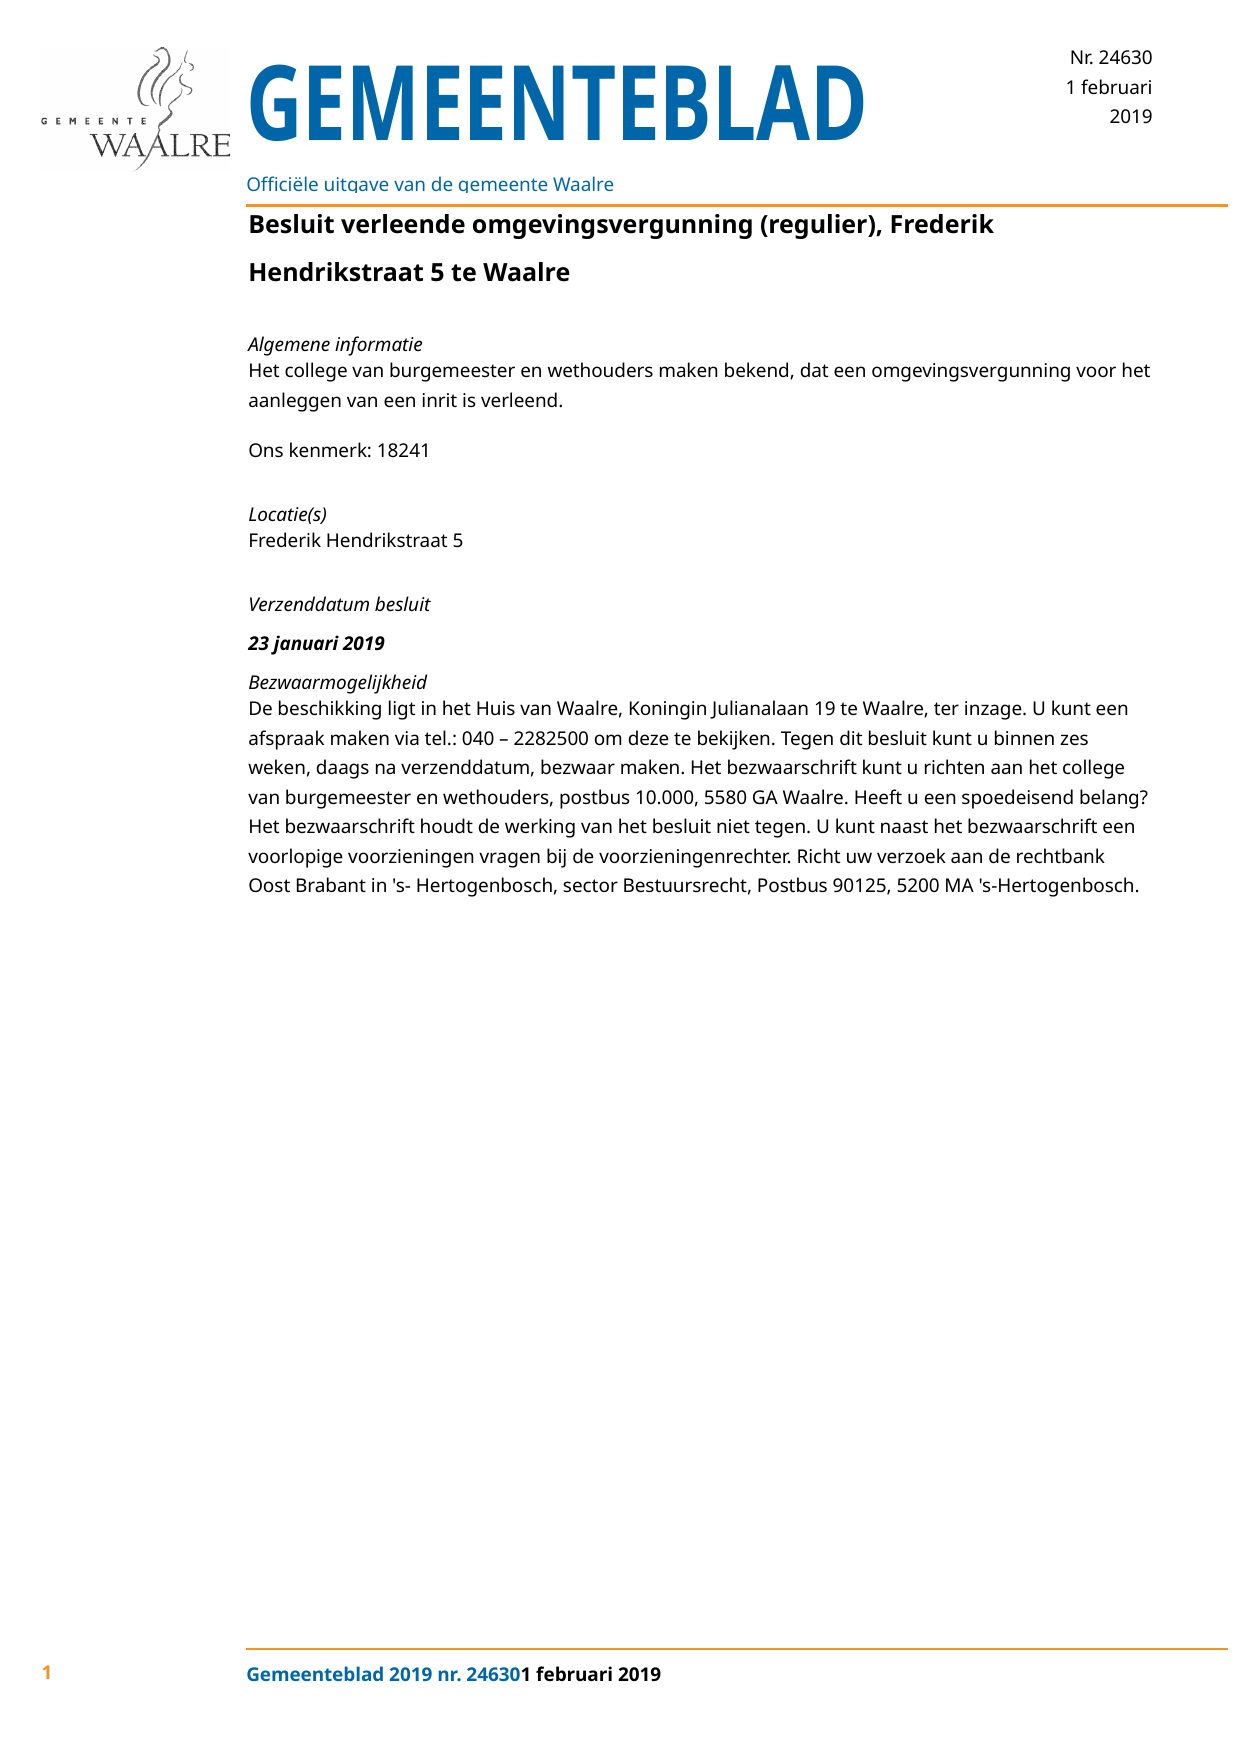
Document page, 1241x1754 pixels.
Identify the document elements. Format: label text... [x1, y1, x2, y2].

picture [41, 47, 231, 172]
text Bezwaarmogelijkheid [248, 669, 1152, 695]
text Het college van burgemeester en wethouders maken bekend, dat een omgevingsvergunning voor het aanleggen van een inrit is verleend. [248, 357, 1152, 412]
text Ons kenmerk: 18241 [248, 437, 1152, 463]
text Algemene informatie [248, 331, 1152, 357]
text Locatie(s) [248, 501, 1152, 527]
text Besluit verleende omgevingsvergunning (regulier), Frederik Hendrikstraat 5 te Waalre [248, 207, 1152, 288]
text 23 januari 2019 [248, 630, 1152, 656]
text De beschikking ligt in het Huis van Waalre, Koningin Julianalaan 19 te Waalre, ter inzage. U kunt een afspraak maken via tel.: 040 – 2282500 om deze te bekijken. Tegen dit besluit kunt u binnen zes weken, daags na verzenddatum, bezwaar maken. Het bezwaarschrift kunt u richten aan het college van burgemeester en wethouders, postbus 10.000, 5580 GA Waalre. Heeft u een spoedeisend belang? Het bezwaarschrift houdt de werking van het besluit niet tegen. U kunt naast het bezwaarschrift een voorlopige voorzieningen vragen bij de voorzieningenrechter. Richt uw verzoek aan de rechtbank Oost Brabant in 's- Hertogenbosch, sector Bestuursrecht, Postbus 90125, 5200 MA 's-Hertogenbosch. [248, 695, 1152, 898]
text Verzenddatum besluit [248, 591, 1152, 617]
text Frederik Hendrikstraat 5 [248, 527, 1152, 553]
